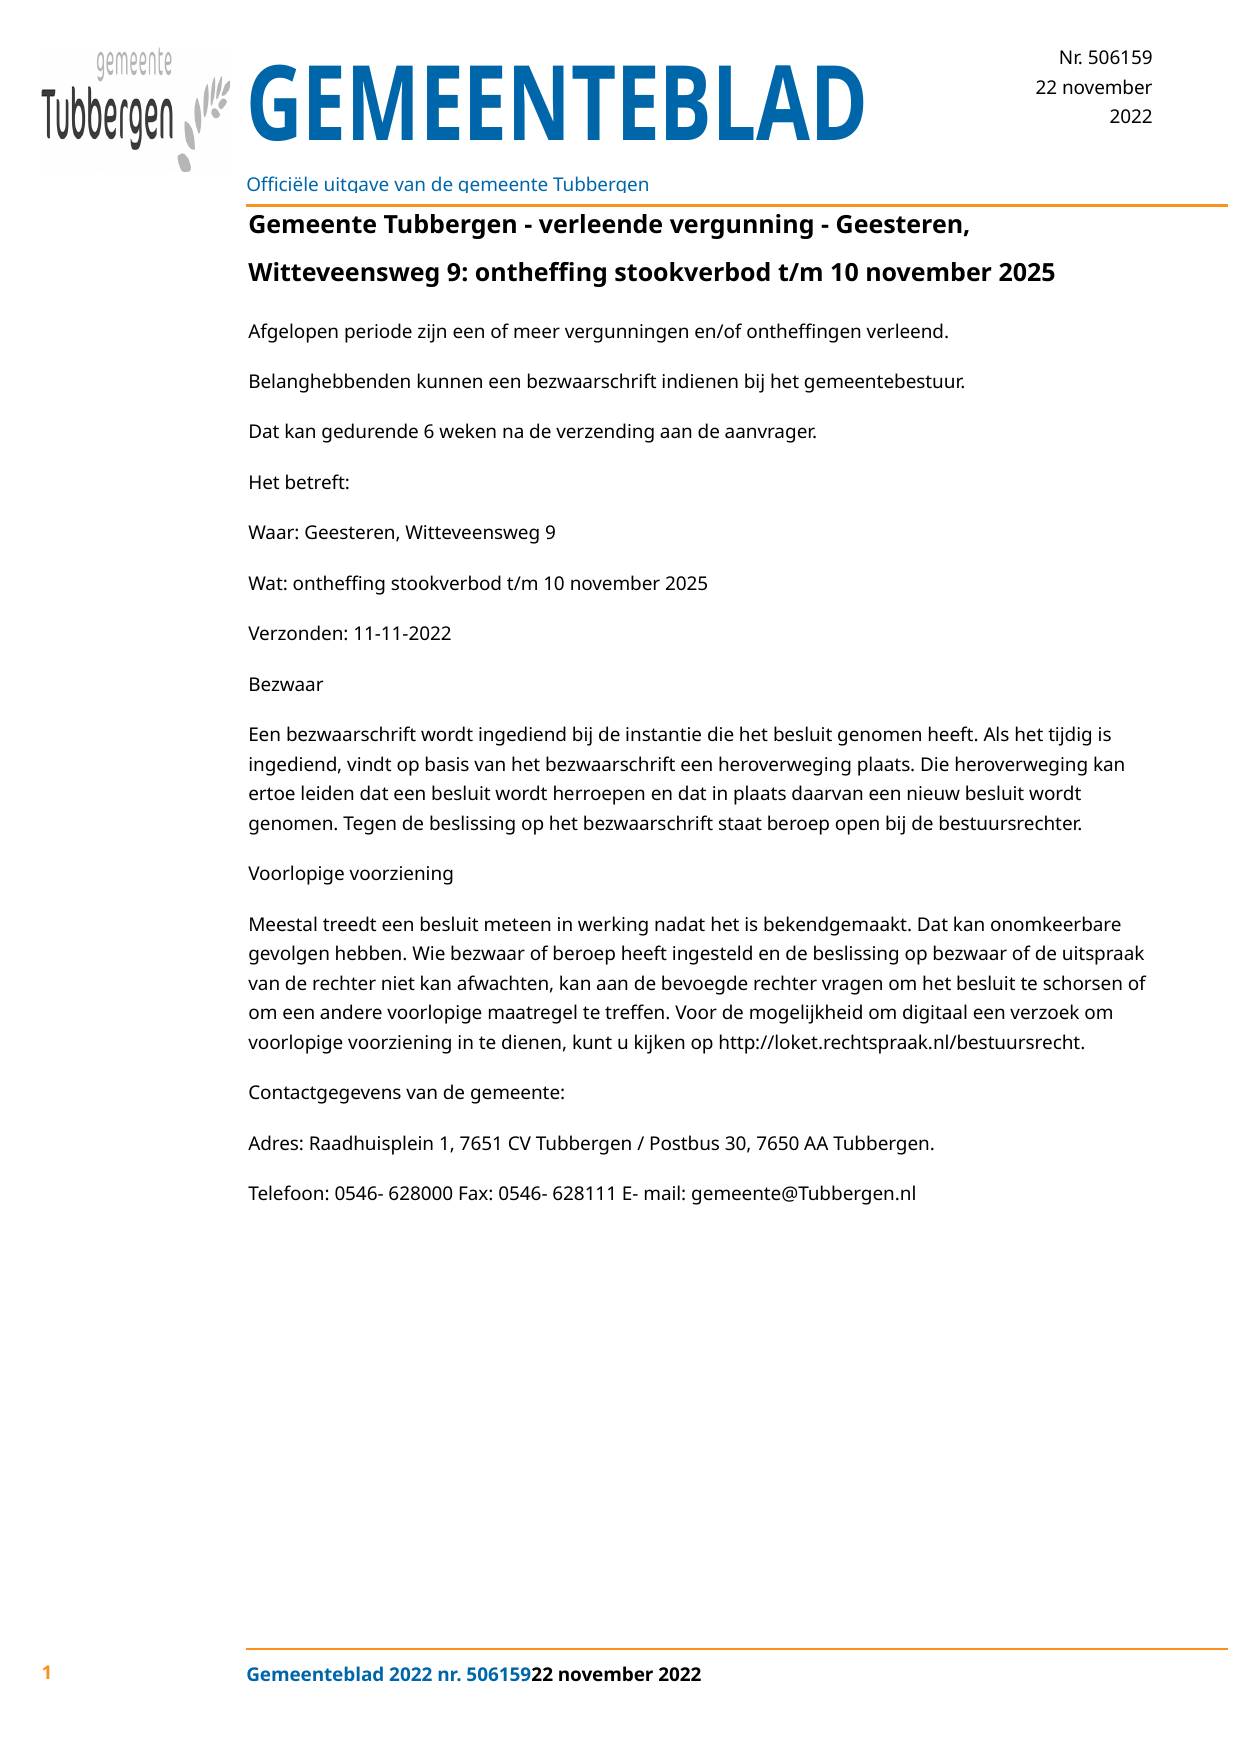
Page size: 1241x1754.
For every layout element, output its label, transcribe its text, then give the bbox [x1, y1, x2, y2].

text Meestal treedt een besluit meteen in werking nadat het is bekendgemaakt. Dat kan onomkeerbare gevolgen hebben. Wie bezwaar of beroep heeft ingesteld en de beslissing op bezwaar of de uitspraak van de rechter niet kan afwachten, kan aan de bevoegde rechter vragen om het besluit te schorsen of om een andere voorlopige maatregel te treffen. Voor de mogelijkheid om digitaal een verzoek om voorlopige voorziening in te dienen, kunt u kijken op http://loket.rechtspraak.nl/bestuursrecht. [248, 911, 1152, 1055]
text Belanghebbenden kunnen een bezwaarschrift indienen bij het gemeentebestuur. [248, 368, 1152, 394]
text Het betreft: [248, 469, 1152, 495]
text Contactgegevens van de gemeente: [248, 1079, 1152, 1105]
text Afgelopen periode zijn een of meer vergunningen en/of ontheffingen verleend. [248, 318, 1152, 344]
text Verzonden: 11-11-2022 [248, 620, 1152, 646]
text Adres: Raadhuisplein 1, 7651 CV Tubbergen / Postbus 30, 7650 AA Tubbergen. [248, 1130, 1152, 1156]
text Een bezwaarschrift wordt ingediend bij de instantie die het besluit genomen heeft. Als het tijdig is ingediend, vindt op basis van het bezwaarschrift een heroverweging plaats. Die heroverweging kan ertoe leiden dat een besluit wordt herroepen en dat in plaats daarvan een nieuw besluit wordt genomen. Tegen de beslissing op het bezwaarschrift staat beroep open bij de bestuursrechter. [248, 721, 1152, 836]
text Voorlopige voorziening [248, 860, 1152, 886]
text Gemeente Tubbergen - verleende vergunning - Geesteren, Witteveensweg 9: ontheffing stookverbod t/m 10 november 2025 [248, 207, 1152, 288]
text Waar: Geesteren, Witteveensweg 9 [248, 519, 1152, 545]
text Dat kan gedurende 6 weken na de verzending aan de aanvrager. [248, 419, 1152, 444]
text Telefoon: 0546- 628000 Fax: 0546- 628111 E- mail: gemeente@Tubbergen.nl [248, 1180, 1152, 1206]
text Wat: ontheffing stookverbod t/m 10 november 2025 [248, 570, 1152, 596]
text Bezwaar [248, 671, 1152, 697]
picture [41, 47, 231, 172]
